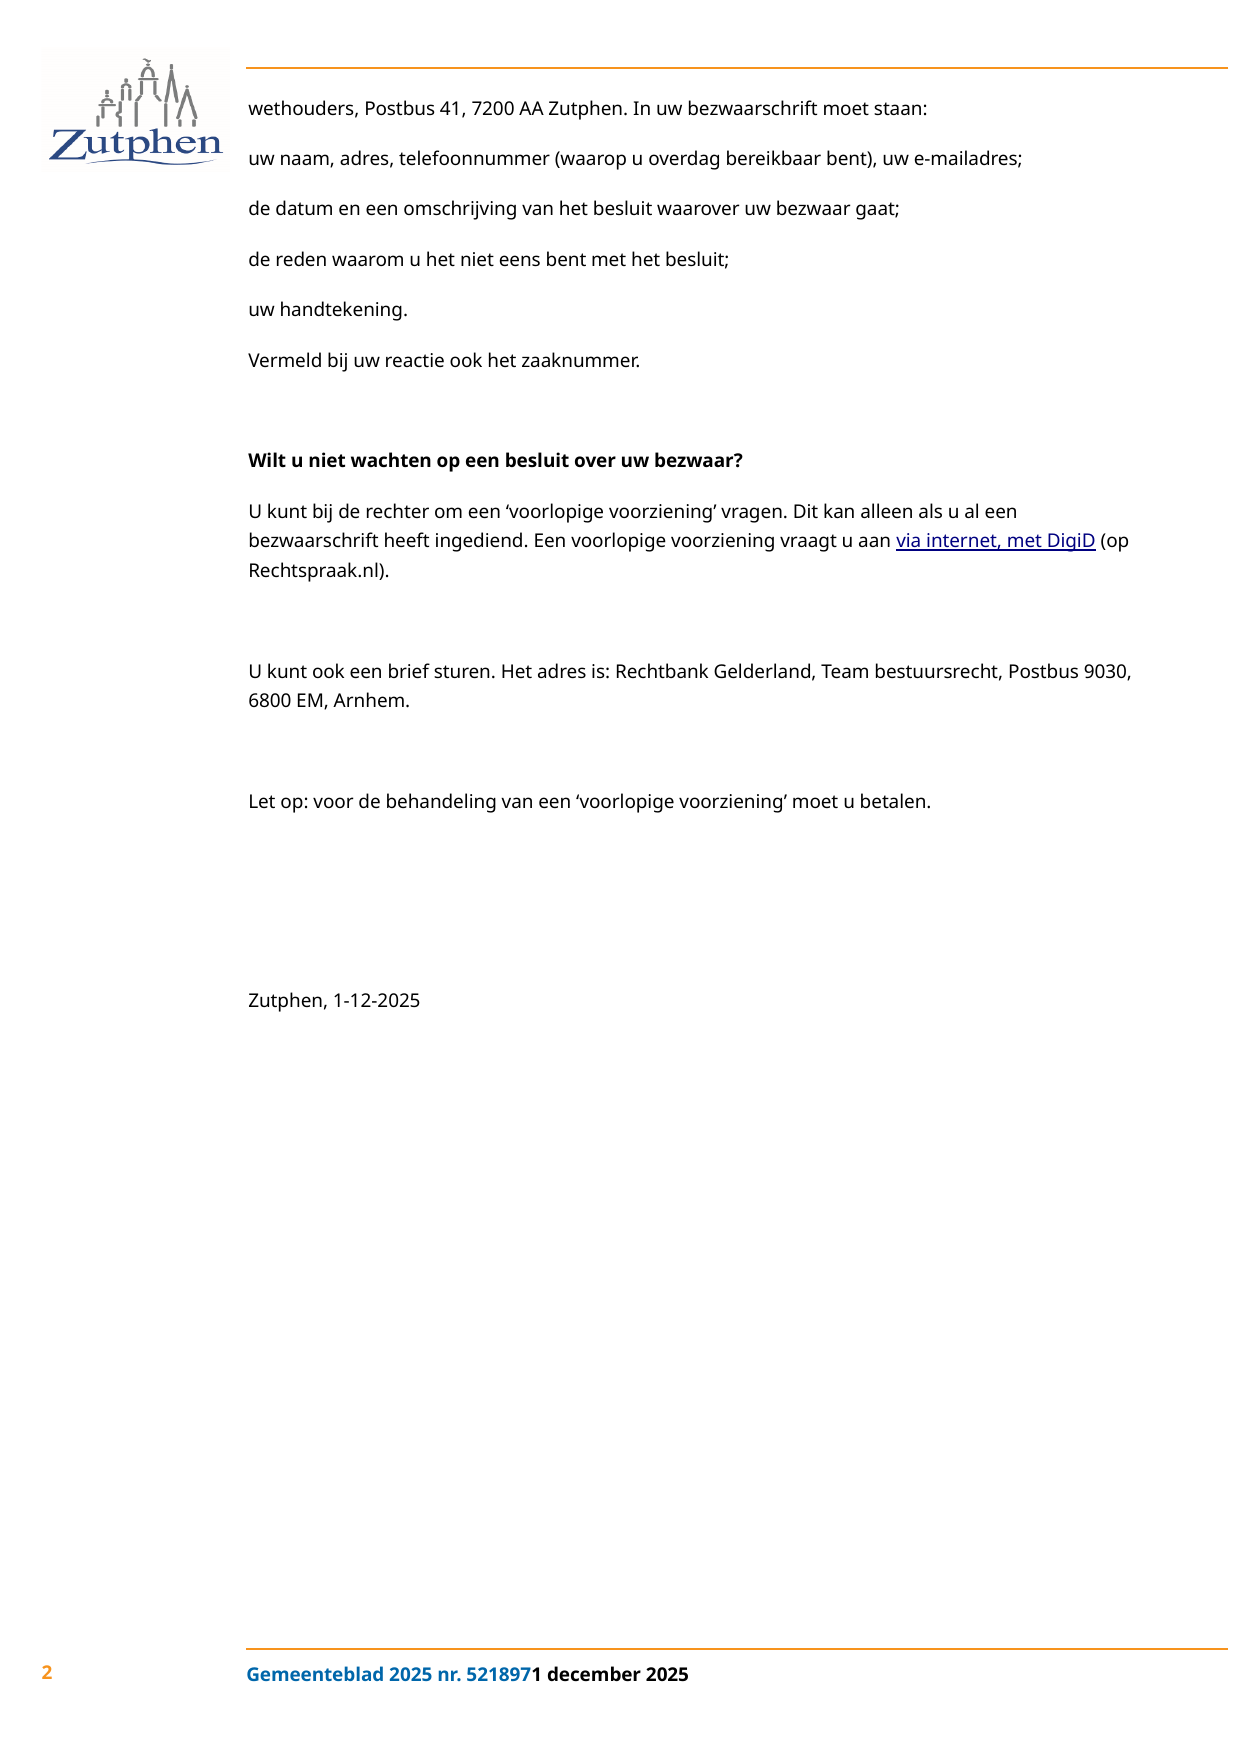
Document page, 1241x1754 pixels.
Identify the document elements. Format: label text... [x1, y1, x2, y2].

text Vermeld bij uw reactie ook het zaaknummer. [248, 347, 1152, 373]
text uw handtekening. [248, 296, 1152, 322]
text U kunt bij de rechter om een ‘voorlopige voorziening’ vragen. Dit kan alleen als u al een bezwaarschrift heeft ingediend. Een voorlopige voorziening vraagt u aan via internet, met DigiD (op Rechtspraak.nl). [248, 498, 1152, 583]
text Wilt u niet wachten op een besluit over uw bezwaar? [248, 448, 1152, 473]
text Zutphen, 1-12-2025 [248, 988, 1152, 1013]
text de datum en een omschrijving van het besluit waarover uw bezwaar gaat; [248, 196, 1152, 221]
picture [41, 47, 231, 172]
text uw naam, adres, telefoonnummer (waarop u overdag bereikbaar bent), uw e-mailadres; [248, 145, 1152, 171]
text U kunt ook een brief sturen. Het adres is: Rechtbank Gelderland, Team bestuursrecht, Postbus 9030, 6800 EM, Arnhem. [248, 658, 1152, 713]
text wethouders, Postbus 41, 7200 AA Zutphen. In uw bezwaarschrift moet staan: [248, 95, 1152, 121]
text de reden waarom u het niet eens bent met het besluit; [248, 246, 1152, 272]
text Let op: voor de behandeling van een ‘voorlopige voorziening’ moet u betalen. [248, 788, 1152, 814]
